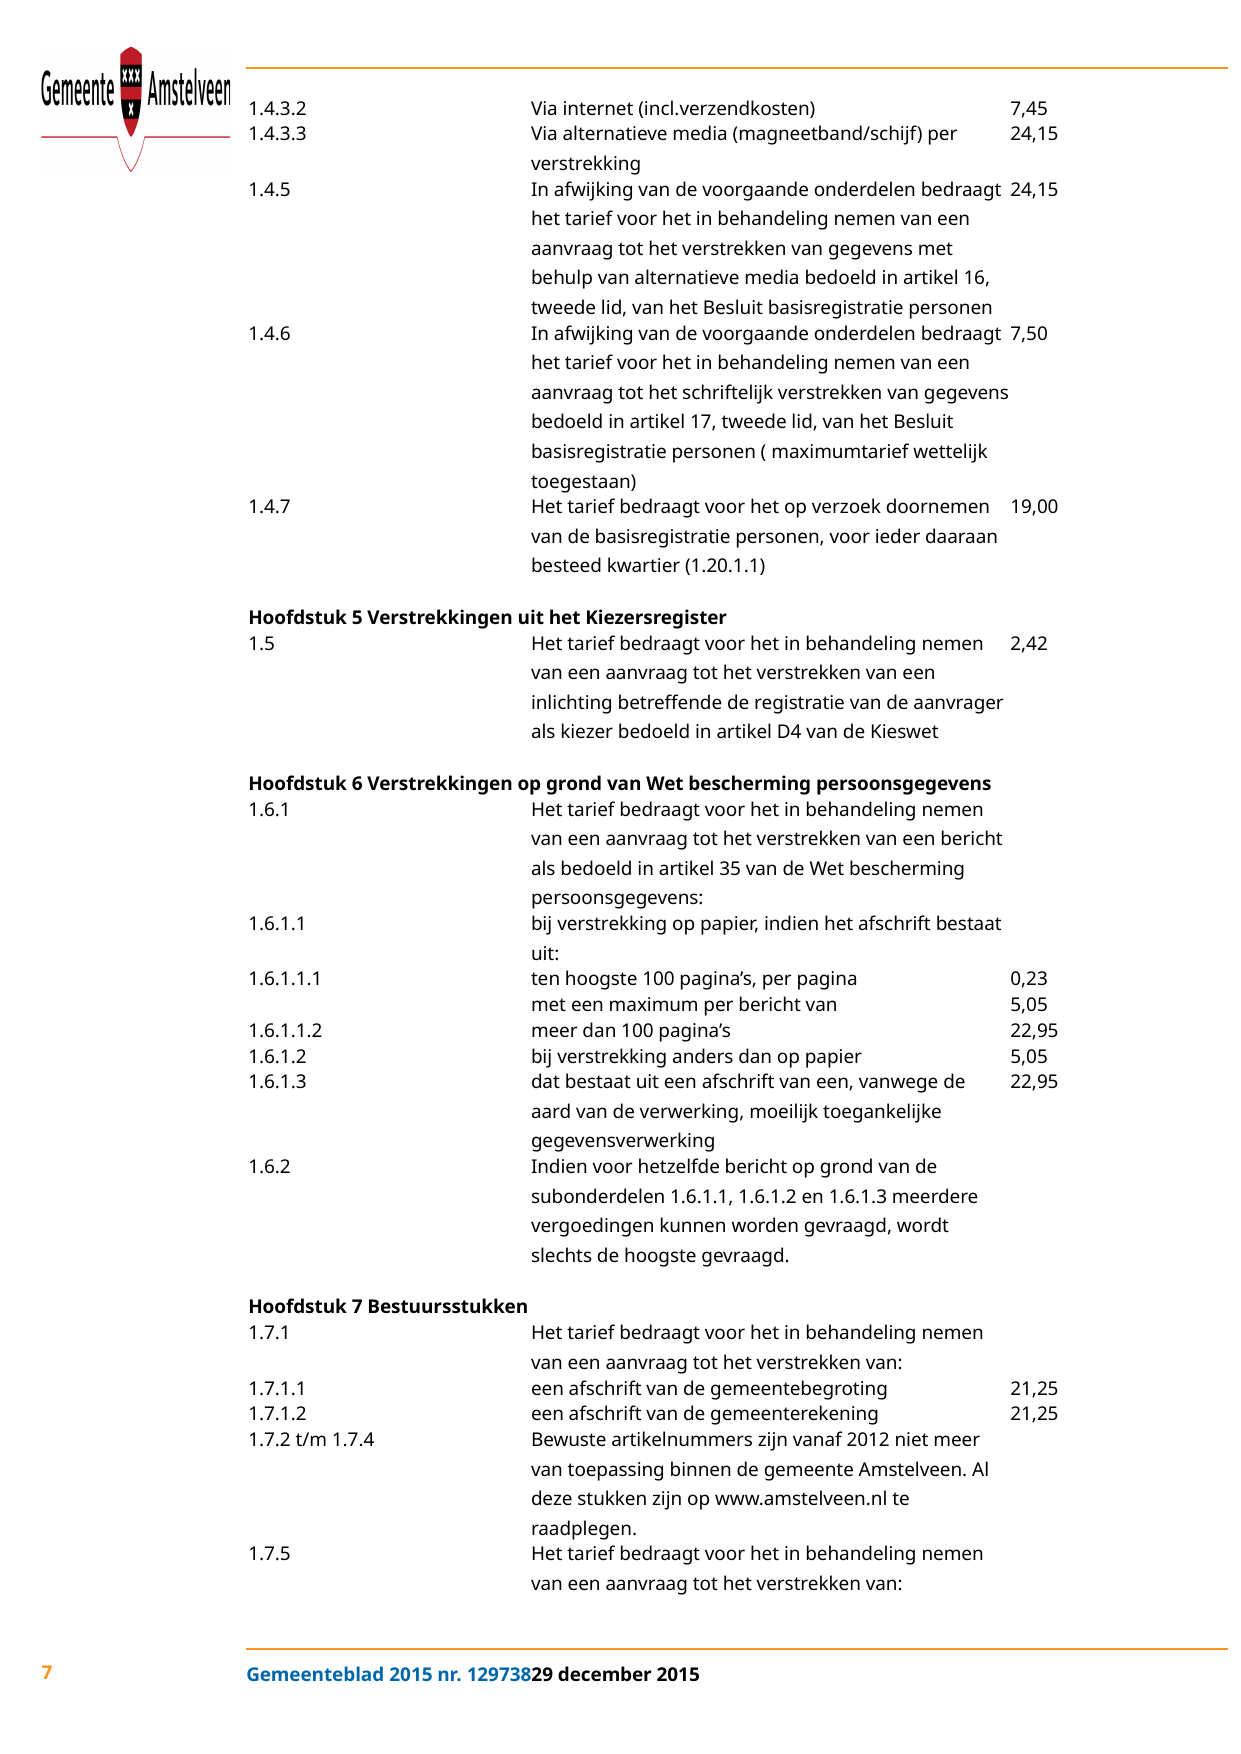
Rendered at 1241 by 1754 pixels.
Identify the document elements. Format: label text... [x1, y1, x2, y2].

table_cell Het tarief bedraagt voor het in behandeling nemen van een aanvraag tot het verstrekken van: [531, 1319, 1010, 1375]
table_cell Het tarief bedraagt voor het op verzoek doornemen van de basisregistratie personen, voor ieder daaraan besteed kwartier (1.20.1.1) [531, 494, 1010, 578]
table_cell 7,45 [1010, 95, 1152, 121]
table_cell [531, 1268, 1010, 1294]
table_cell In afwijking van de voorgaande onderdelen bedraagt het tarief voor het in behandeling nemen van een aanvraag tot het verstrekken van gegevens met behulp van alternatieve media bedoeld in artikel 16, tweede lid, van het Besluit basisregistratie personen [531, 176, 1010, 320]
table_cell Bewuste artikelnummers zijn vanaf 2012 niet meer van toepassing binnen de gemeente Amstelveen. Al deze stukken zijn op www.amstelveen.nl te raadplegen. [531, 1426, 1010, 1541]
table_cell bij verstrekking op papier, indien het afschrift bestaat uit: [531, 910, 1010, 966]
table_cell 1.4.3.2 [248, 95, 531, 121]
table_cell [248, 579, 531, 604]
table_cell 1.4.5 [248, 176, 531, 320]
table_cell [1010, 744, 1152, 770]
table_cell [248, 991, 531, 1017]
table_cell 1.7.2 t/m 1.7.4 [248, 1426, 531, 1541]
table_cell Via alternatieve media (magneetband/schijf) per verstrekking [531, 121, 1010, 176]
table_cell met een maximum per bericht van [531, 991, 1010, 1017]
table_cell 1.6.2 [248, 1154, 531, 1268]
table_cell 21,25 [1010, 1400, 1152, 1426]
table_cell 5,05 [1010, 1043, 1152, 1068]
table_cell een afschrift van de gemeenterekening [531, 1400, 1010, 1426]
table_cell 24,15 [1010, 121, 1152, 176]
table_cell 1.4.6 [248, 320, 531, 493]
table_cell Via internet (incl.verzendkosten) [531, 95, 1010, 121]
table_cell Het tarief bedraagt voor het in behandeling nemen van een aanvraag tot het verstrekken van een inlichting betreffende de registratie van de aanvrager als kiezer bedoeld in artikel D4 van de Kieswet [531, 630, 1010, 744]
table_cell [1010, 1294, 1152, 1319]
table_cell [1010, 770, 1152, 796]
table_cell Hoofdstuk 6 Verstrekkingen op grond van Wet bescherming persoonsgegevens [248, 770, 1010, 796]
picture [41, 47, 231, 172]
table_cell In afwijking van de voorgaande onderdelen bedraagt het tarief voor het in behandeling nemen van een aanvraag tot het schriftelijk verstrekken van gegevens bedoeld in artikel 17, tweede lid, van het Besluit basisregistratie personen ( maximumtarief wettelijk toegestaan) [531, 320, 1010, 493]
table_cell 21,25 [1010, 1375, 1152, 1400]
table_cell een afschrift van de gemeentebegroting [531, 1375, 1010, 1400]
table_cell 1.7.5 [248, 1541, 531, 1596]
table_cell 1.6.1.3 [248, 1069, 531, 1153]
table_cell bij verstrekking anders dan op papier [531, 1043, 1010, 1068]
table_cell [531, 744, 1010, 770]
table_cell [1010, 579, 1152, 604]
table_cell 1.6.1.1 [248, 910, 531, 966]
table_cell Het tarief bedraagt voor het in behandeling nemen van een aanvraag tot het verstrekken van een bericht als bedoeld in artikel 35 van de Wet bescherming persoonsgegevens: [531, 796, 1010, 910]
table_cell Indien voor hetzelfde bericht op grond van de subonderdelen 1.6.1.1, 1.6.1.2 en 1.6.1.3 meerdere vergoedingen kunnen worden gevraagd, wordt slechts de hoogste gevraagd. [531, 1154, 1010, 1268]
table_cell 5,05 [1010, 991, 1152, 1017]
table_cell [1010, 604, 1152, 630]
table_cell 22,95 [1010, 1017, 1152, 1043]
table_cell meer dan 100 pagina’s [531, 1017, 1010, 1043]
table_cell [248, 744, 531, 770]
table_cell 22,95 [1010, 1069, 1152, 1153]
table_cell [1010, 910, 1152, 966]
table_cell ten hoogste 100 pagina’s, per pagina [531, 966, 1010, 991]
table_cell Hoofdstuk 5 Verstrekkingen uit het Kiezersregister [248, 604, 1010, 630]
table_cell [1010, 1319, 1152, 1375]
table_cell 1.6.1.1.2 [248, 1017, 531, 1043]
table_cell 1.7.1.1 [248, 1375, 531, 1400]
table_cell [531, 579, 1010, 604]
table_cell 2,42 [1010, 630, 1152, 744]
table_cell 1.6.1.2 [248, 1043, 531, 1068]
table_cell [1010, 796, 1152, 910]
table_cell 0,23 [1010, 966, 1152, 991]
table_cell [1010, 1541, 1152, 1596]
table_cell 1.6.1.1.1 [248, 966, 531, 991]
table_cell [1010, 1426, 1152, 1541]
table_cell 7,50 [1010, 320, 1152, 493]
table_cell Het tarief bedraagt voor het in behandeling nemen van een aanvraag tot het verstrekken van: [531, 1541, 1010, 1596]
table_cell 19,00 [1010, 494, 1152, 578]
table_cell [1010, 1154, 1152, 1268]
table_cell 1.7.1 [248, 1319, 531, 1375]
table_cell 1.6.1 [248, 796, 531, 910]
table_cell [1010, 1268, 1152, 1294]
table_cell Hoofdstuk 7 Bestuursstukken [248, 1294, 1010, 1319]
table_cell 1.5 [248, 630, 531, 744]
table_cell 1.4.3.3 [248, 121, 531, 176]
table_cell dat bestaat uit een afschrift van een, vanwege de aard van de verwerking, moeilijk toegankelijke gegevensverwerking [531, 1069, 1010, 1153]
table_cell [248, 1268, 531, 1294]
table_cell 1.7.1.2 [248, 1400, 531, 1426]
table_cell 1.4.7 [248, 494, 531, 578]
table_cell 24,15 [1010, 176, 1152, 320]
